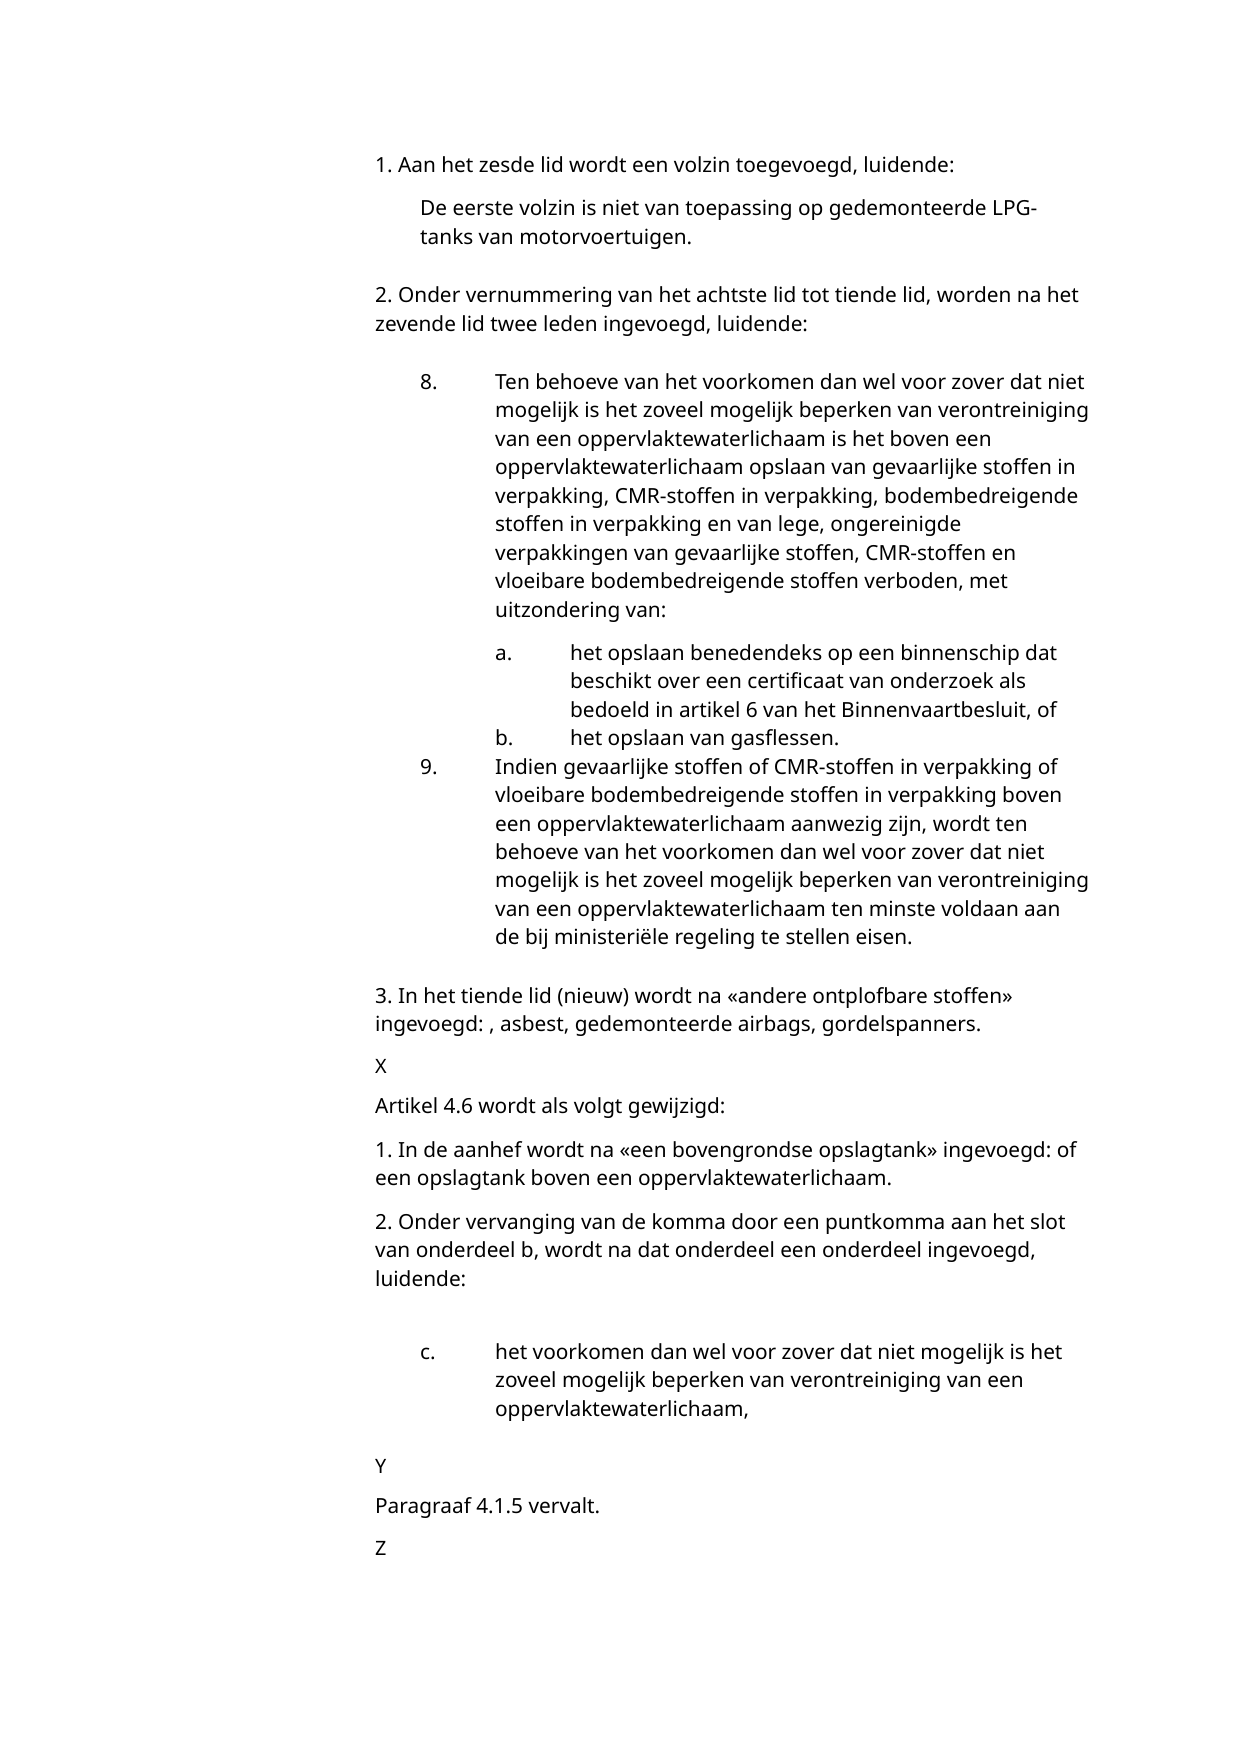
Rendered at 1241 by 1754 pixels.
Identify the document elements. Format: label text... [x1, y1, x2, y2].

text X [375, 1053, 1090, 1080]
list Ten behoeve van het voorkomen dan wel voor zover dat niet mogelijk is het zoveel mogelijk beperken van verontreiniging van een oppervlaktewaterlichaam is het boven een oppervlaktewaterlichaam opslaan van gevaarlijke stoffen in verpakking, CMR-stoffen in verpakking, bodembedreigende stoffen in verpakking en van lege, ongereinigde verpakkingen van gevaarlijke stoffen, CMR-stoffen en vloeibare bodembedreigende stoffen verboden, met uitzondering van: [420, 367, 1090, 623]
list Indien gevaarlijke stoffen of CMR-stoffen in verpakking of vloeibare bodembedreigende stoffen in verpakking boven een oppervlaktewaterlichaam aanwezig zijn, wordt ten behoeve van het voorkomen dan wel voor zover dat niet mogelijk is het zoveel mogelijk beperken van verontreiniging van een oppervlaktewaterlichaam ten minste voldaan aan de bij ministeriële regeling te stellen eisen. [420, 752, 1090, 951]
text Y [375, 1452, 1090, 1479]
list het opslaan van gasflessen. [495, 723, 1090, 752]
text 1. In de aanhef wordt na «een bovengrondse opslagtank» ingevoegd: of een opslagtank boven een oppervlaktewaterlichaam. [375, 1135, 1090, 1192]
text 3. In het tiende lid (nieuw) wordt na «andere ontplofbare stoffen» ingevoegd: , asbest, gedemonteerde airbags, gordelspanners. [375, 981, 1090, 1038]
text Artikel 4.6 wordt als volgt gewijzigd: [375, 1092, 1090, 1120]
text Z [375, 1535, 1090, 1562]
text De eerste volzin is niet van toepassing op gedemonteerde LPG-tanks van motorvoertuigen. [420, 193, 1090, 250]
text 2. Onder vernummering van het achtste lid tot tiende lid, worden na het zevende lid twee leden ingevoegd, luidende: [375, 280, 1090, 337]
list het voorkomen dan wel voor zover dat niet mogelijk is het zoveel mogelijk beperken van verontreiniging van een oppervlaktewaterlichaam, [420, 1337, 1090, 1422]
text Paragraaf 4.1.5 vervalt. [375, 1491, 1090, 1520]
list het opslaan benedendeks op een binnenschip dat beschikt over een certificaat van onderzoek als bedoeld in artikel 6 van het Binnenvaartbesluit, of [495, 638, 1090, 723]
text 2. Onder vervanging van de komma door een puntkomma aan het slot van onderdeel b, wordt na dat onderdeel een onderdeel ingevoegd, luidende: [375, 1207, 1090, 1292]
text 1. Aan het zesde lid wordt een volzin toegevoegd, luidende: [375, 150, 1090, 178]
